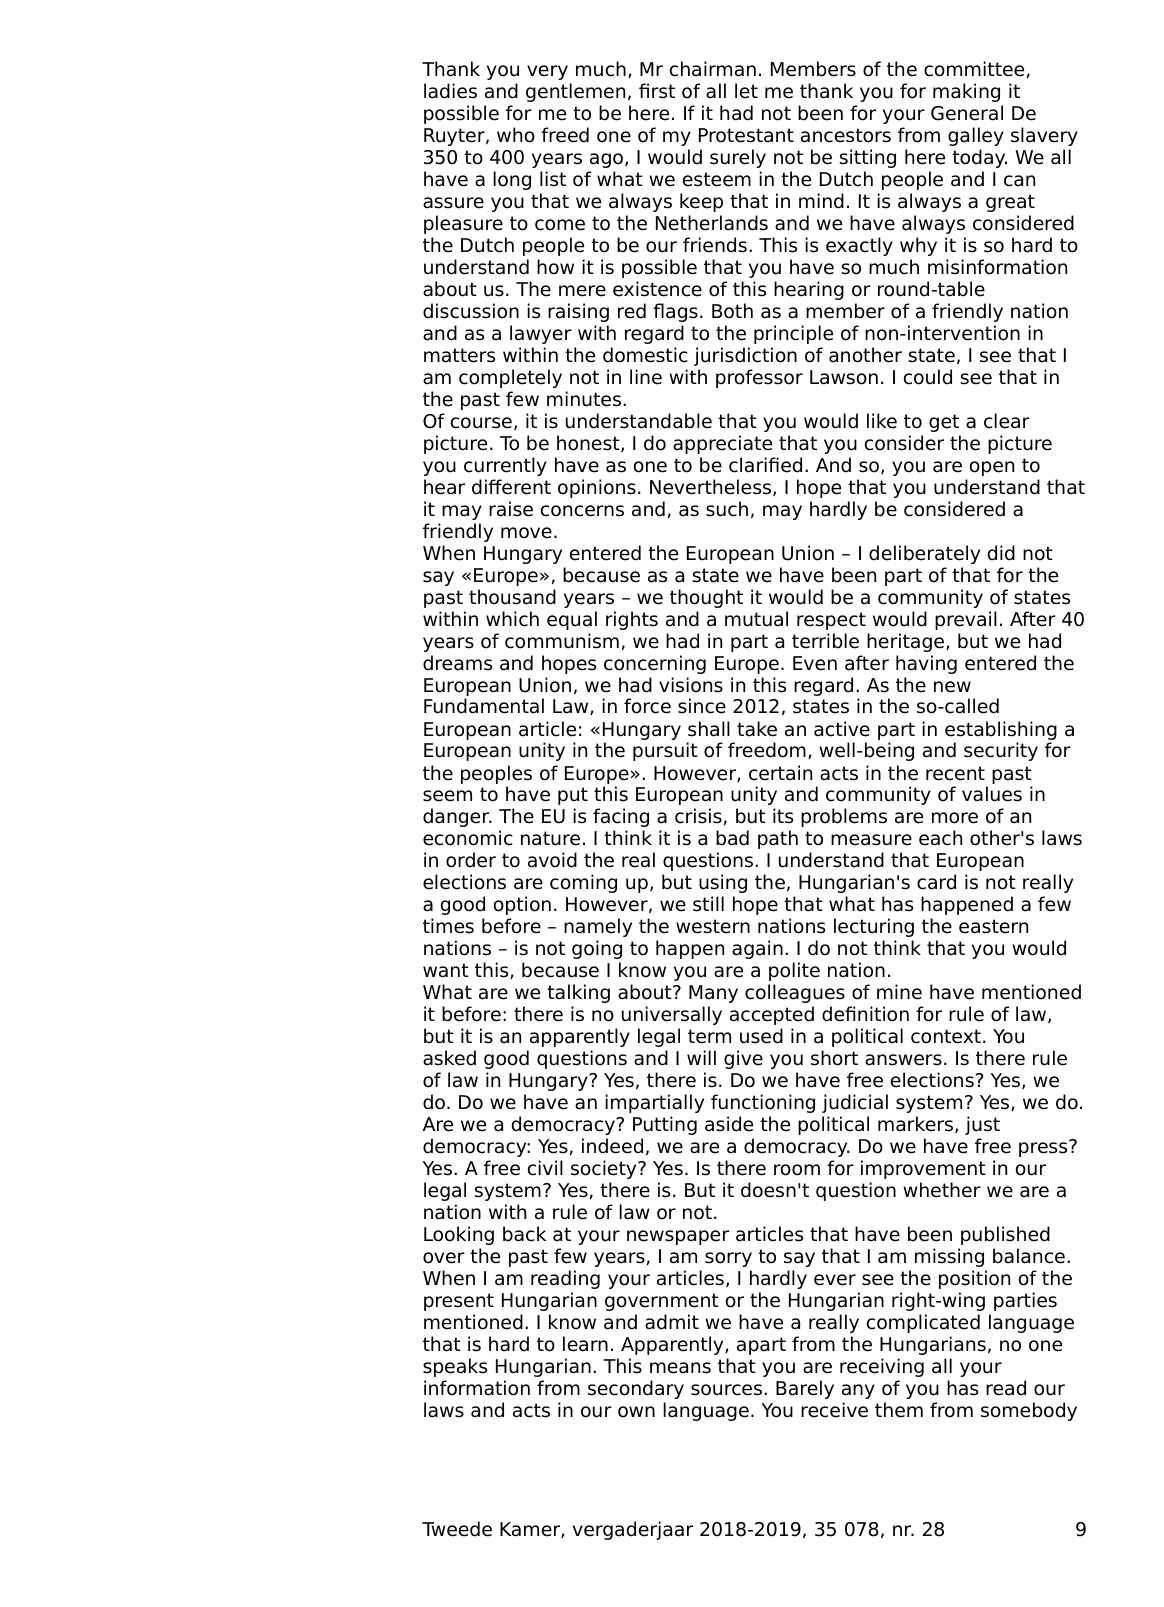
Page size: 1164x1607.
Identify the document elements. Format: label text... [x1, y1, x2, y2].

text Of course, it is understandable that you would like to get a clear picture. To be honest, I do appreciate that you consider the picture you currently have as one to be clarified. And so, you are open to hear different opinions. Nevertheless, I hope that you understand that it may raise concerns and, as such, may hardly be considered a friendly move. [422, 411, 1087, 543]
text When Hungary entered the European Union – I deliberately did not say «Europe», because as a state we have been part of that for the past thousand years – we thought it would be a community of states within which equal rights and a mutual respect would prevail. After 40 years of communism, we had in part a terrible heritage, but we had dreams and hopes concerning Europe. Even after having entered the European Union, we had visions in this regard. As the new Fundamental Law, in force since 2012, states in the so-called European article: «Hungary shall take an active part in establishing a European unity in the pursuit of freedom, well-being and security for the peoples of Europe». However, certain acts in the recent past seem to have put this European unity and community of values in danger. The EU is facing a crisis, but its problems are more of an economic nature. I think it is a bad path to measure each other's laws in order to avoid the real questions. I understand that European elections are coming up, but using the, Hungarian's card is not really a good option. However, we still hope that what has happened a few times before – namely the western nations lecturing the eastern nations – is not going to happen again. I do not think that you would want this, because I know you are a polite nation. [422, 543, 1087, 982]
text Looking back at your newspaper articles that have been published over the past few years, I am sorry to say that I am missing balance. When I am reading your articles, I hardly ever see the position of the present Hungarian government or the Hungarian right-wing parties mentioned. I know and admit we have a really complicated language that is hard to learn. Apparently, apart from the Hungarians, no one speaks Hungarian. This means that you are receiving all your information from secondary sources. Barely any of you has read our laws and acts in our own language. You receive them from somebody [422, 1224, 1087, 1422]
text Thank you very much, Mr chairman. Members of the committee, ladies and gentlemen, first of all let me thank you for making it possible for me to be here. If it had not been for your General De Ruyter, who freed one of my Protestant ancestors from galley slavery 350 to 400 years ago, I would surely not be sitting here today. We all have a long list of what we esteem in the Dutch people and I can assure you that we always keep that in mind. It is always a great pleasure to come to the Netherlands and we have always considered the Dutch people to be our friends. This is exactly why it is so hard to understand how it is possible that you have so much misinformation about us. The mere existence of this hearing or round-table discussion is raising red flags. Both as a member of a friendly nation and as a lawyer with regard to the principle of non-intervention in matters within the domestic jurisdiction of another state, I see that I am completely not in line with professor Lawson. I could see that in the past few minutes. [422, 59, 1087, 411]
text What are we talking about? Many colleagues of mine have mentioned it before: there is no universally accepted definition for rule of law, but it is an apparently legal term used in a political context. You asked good questions and I will give you short answers. Is there rule of law in Hungary? Yes, there is. Do we have free elections? Yes, we do. Do we have an impartially functioning judicial system? Yes, we do. Are we a democracy? Putting aside the political markers, just democracy: Yes, indeed, we are a democracy. Do we have free press? Yes. A free civil society? Yes. Is there room for improvement in our legal system? Yes, there is. But it doesn't question whether we are a nation with a rule of law or not. [422, 982, 1087, 1224]
